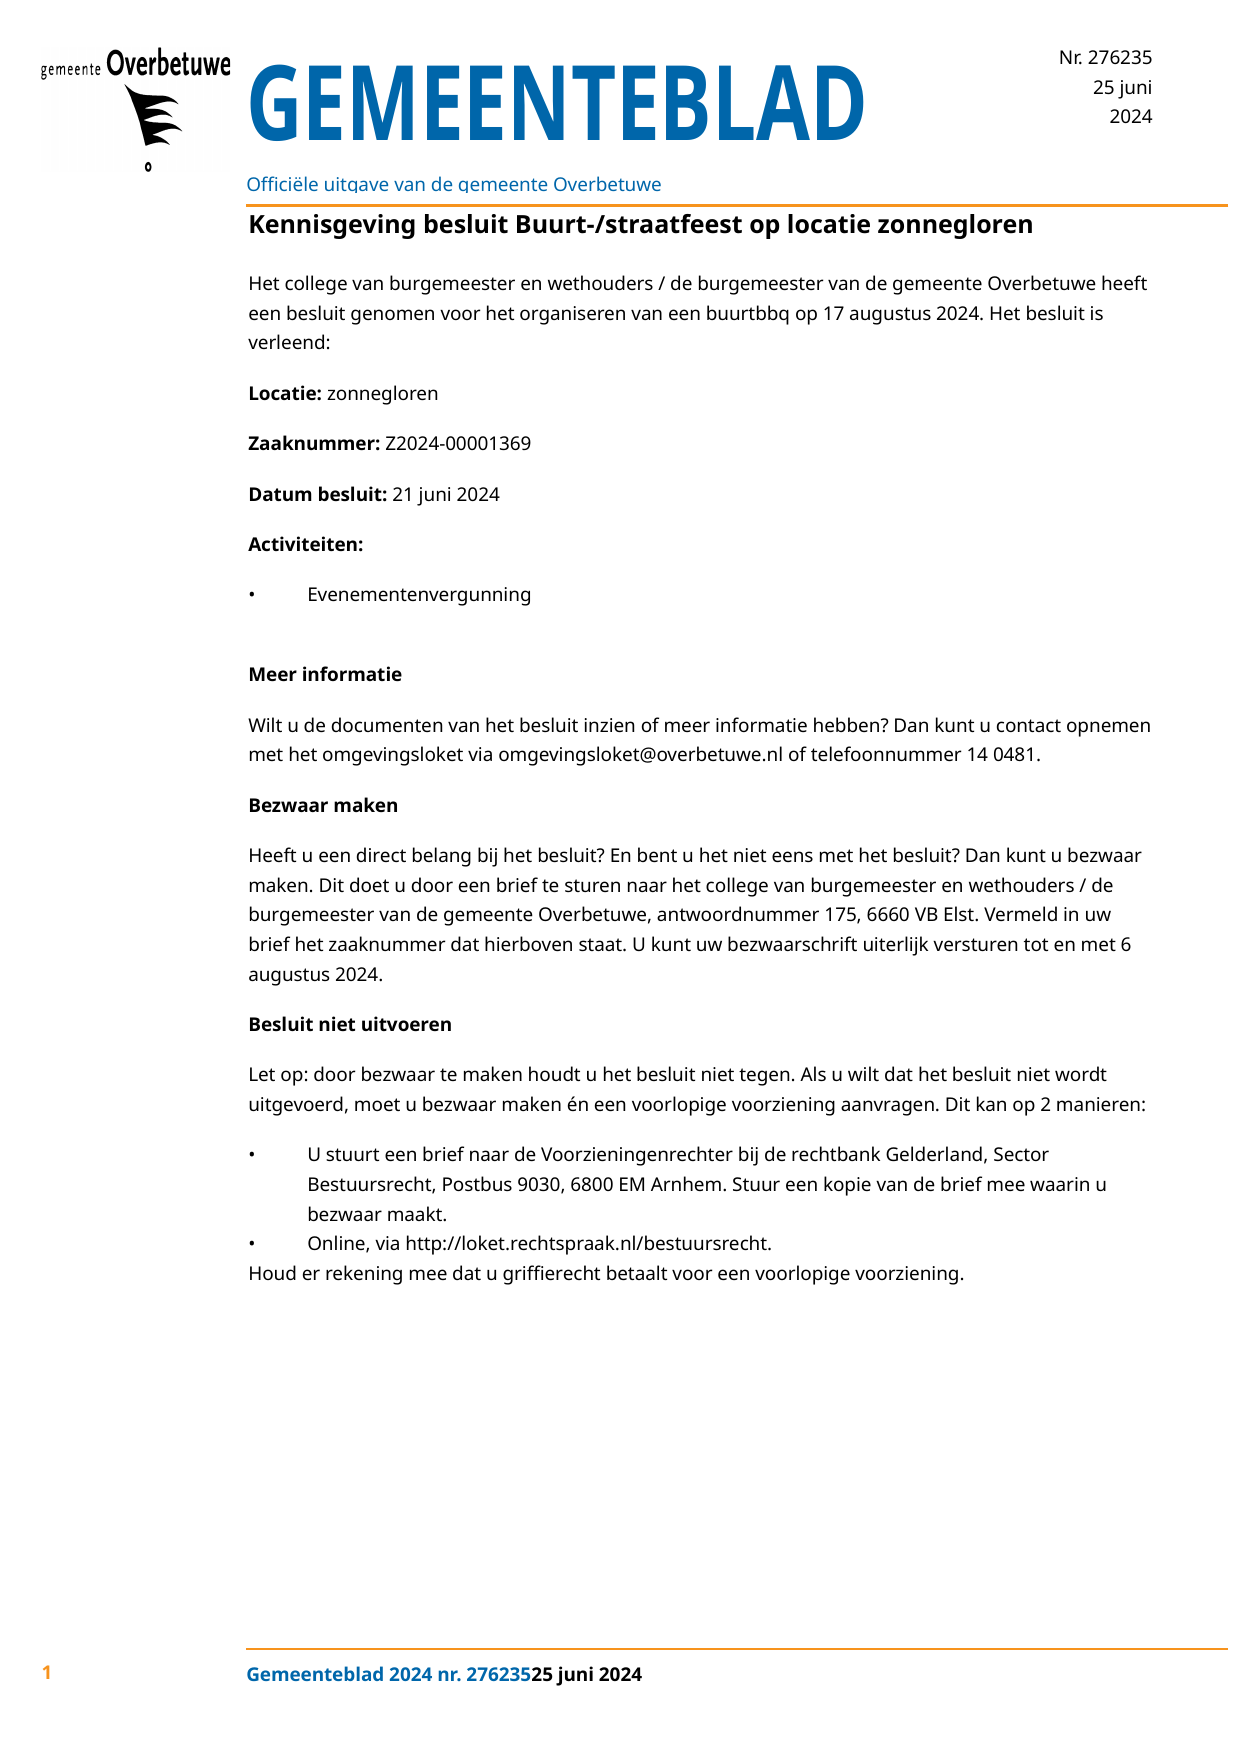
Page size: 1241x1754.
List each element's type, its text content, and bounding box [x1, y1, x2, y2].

text Besluit niet uitvoeren [248, 1011, 1152, 1037]
text Heeft u een direct belang bij het besluit? En bent u het niet eens met het besluit? Dan kunt u bezwaar maken. Dit doet u door een brief te sturen naar het college van burgemeester en wethouders / de burgemeester van de gemeente Overbetuwe, antwoordnummer 175, 6660 VB Elst. Vermeld in uw brief het zaaknummer dat hierboven staat. U kunt uw bezwaarschrift uiterlijk versturen tot en met 6 augustus 2024. [248, 842, 1152, 986]
text Zaaknummer: Z2024-00001369 [248, 430, 1152, 456]
list Evenementenvergunning [248, 582, 1152, 607]
text Locatie: zonnegloren [248, 380, 1152, 406]
text Houd er rekening mee dat u griffierecht betaalt voor een voorlopige voorziening. [248, 1260, 1152, 1286]
text Meer informatie [248, 662, 1152, 687]
text Let op: door bezwaar te maken houdt u het besluit niet tegen. Als u wilt dat het besluit niet wordt uitgevoerd, moet u bezwaar maken én een voorlopige voorziening aanvragen. Dit kan op 2 manieren: [248, 1062, 1152, 1117]
text Datum besluit: 21 juni 2024 [248, 481, 1152, 506]
list Online, via http://loket.rechtspraak.nl/bestuursrecht. [248, 1230, 1152, 1256]
text Activiteiten: [248, 531, 1152, 557]
text Kennisgeving besluit Buurt-/straatfeest op locatie zonnegloren [248, 207, 1152, 241]
list U stuurt een brief naar de Voorzieningenrechter bij de rechtbank Gelderland, Sector Bestuursrecht, Postbus 9030, 6800 EM Arnhem. Stuur een kopie van de brief mee waarin u bezwaar maakt. [248, 1142, 1152, 1226]
text Bezwaar maken [248, 792, 1152, 818]
picture [41, 47, 231, 172]
text Wilt u de documenten van het besluit inzien of meer informatie hebben? Dan kunt u contact opnemen met het omgevingsloket via omgevingsloket@overbetuwe.nl of telefoonnummer 14 0481. [248, 712, 1152, 767]
text Het college van burgemeester en wethouders / de burgemeester van de gemeente Overbetuwe heeft een besluit genomen voor het organiseren van een buurtbbq op 17 augustus 2024. Het besluit is verleend: [248, 270, 1152, 355]
